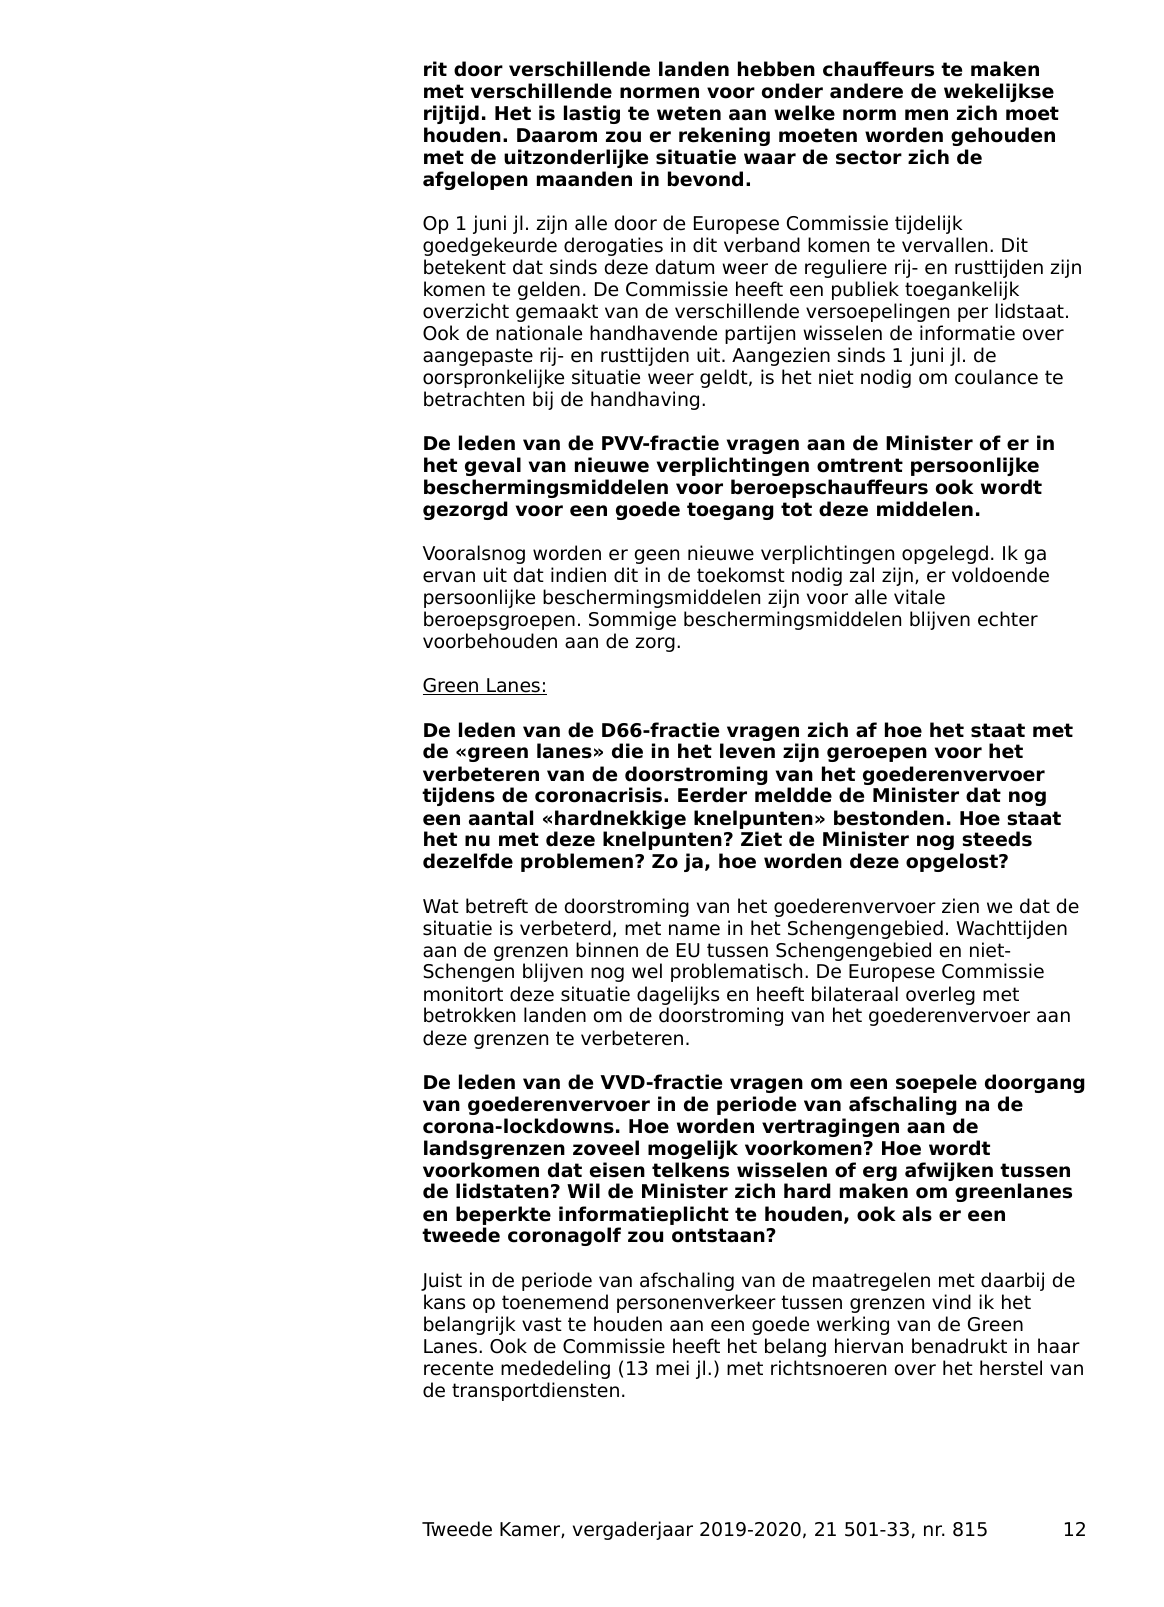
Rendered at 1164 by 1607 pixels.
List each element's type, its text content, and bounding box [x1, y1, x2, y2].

text Op 1 juni jl. zijn alle door de Europese Commissie tijdelijk goedgekeurde derogaties in dit verband komen te vervallen. Dit betekent dat sinds deze datum weer de reguliere rij- en rusttijden zijn komen te gelden. De Commissie heeft een publiek toegankelijk overzicht gemaakt van de verschillende versoepelingen per lidstaat. Ook de nationale handhavende partijen wisselen de informatie over aangepaste rij- en rusttijden uit. Aangezien sinds 1 juni jl. de oorspronkelijke situatie weer geldt, is het niet nodig om coulance te betrachten bij de handhaving. [422, 213, 1087, 411]
text De leden van de D66-fractie vragen zich af hoe het staat met de «green lanes» die in het leven zijn geroepen voor het verbeteren van de doorstroming van het goederenvervoer tijdens de coronacrisis. Eerder meldde de Minister dat nog een aantal «hardnekkige knelpunten» bestonden. Hoe staat het nu met deze knelpunten? Ziet de Minister nog steeds dezelfde problemen? Zo ja, hoe worden deze opgelost? [422, 719, 1087, 873]
subtitle Green Lanes: [422, 675, 1087, 697]
text Juist in de periode van afschaling van de maatregelen met daarbij de kans op toenemend personenverkeer tussen grenzen vind ik het belangrijk vast te houden aan een goede werking van de Green Lanes. Ook de Commissie heeft het belang hiervan benadrukt in haar recente mededeling (13 mei jl.) met richtsnoeren over het herstel van de transportdiensten. [422, 1269, 1087, 1401]
text Vooralsnog worden er geen nieuwe verplichtingen opgelegd. Ik ga ervan uit dat indien dit in de toekomst nodig zal zijn, er voldoende persoonlijke beschermingsmiddelen zijn voor alle vitale beroepsgroepen. Sommige beschermingsmiddelen blijven echter voorbehouden aan de zorg. [422, 543, 1087, 653]
text rit door verschillende landen hebben chauffeurs te maken met verschillende normen voor onder andere de wekelijkse rijtijd. Het is lastig te weten aan welke norm men zich moet houden. Daarom zou er rekening moeten worden gehouden met de uitzonderlijke situatie waar de sector zich de afgelopen maanden in bevond. [422, 59, 1087, 191]
text De leden van de PVV-fractie vragen aan de Minister of er in het geval van nieuwe verplichtingen omtrent persoonlijke beschermingsmiddelen voor beroepschauffeurs ook wordt gezorgd voor een goede toegang tot deze middelen. [422, 433, 1087, 521]
text Wat betreft de doorstroming van het goederenvervoer zien we dat de situatie is verbeterd, met name in het Schengengebied. Wachttijden aan de grenzen binnen de EU tussen Schengengebied en niet-Schengen blijven nog wel problematisch. De Europese Commissie monitort deze situatie dagelijks en heeft bilateraal overleg met betrokken landen om de doorstroming van het goederenvervoer aan deze grenzen te verbeteren. [422, 896, 1087, 1049]
text De leden van de VVD-fractie vragen om een soepele doorgang van goederenvervoer in de periode van afschaling na de corona-lockdowns. Hoe worden vertragingen aan de landsgrenzen zoveel mogelijk voorkomen? Hoe wordt voorkomen dat eisen telkens wisselen of erg afwijken tussen de lidstaten? Wil de Minister zich hard maken om greenlanes en beperkte informatieplicht te houden, ook als er een tweede coronagolf zou ontstaan? [422, 1072, 1087, 1247]
